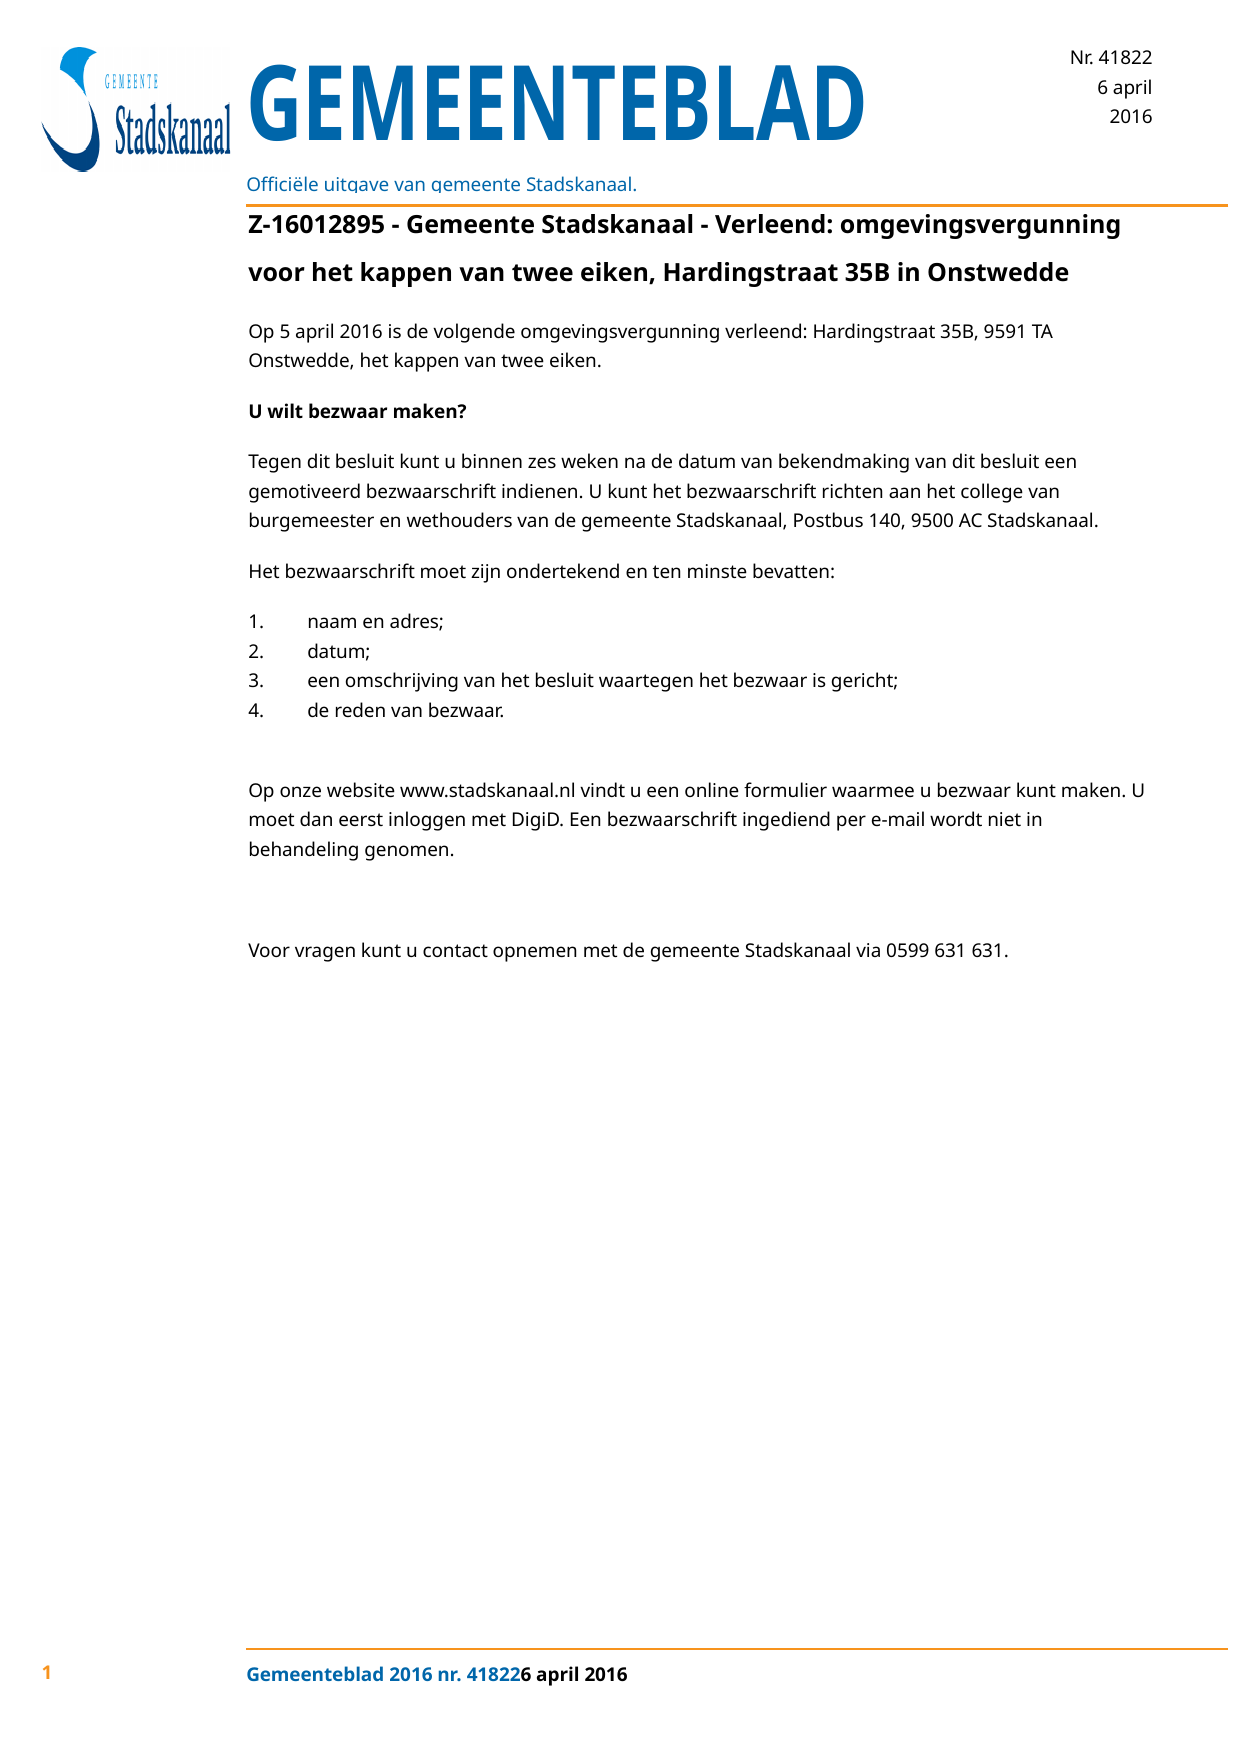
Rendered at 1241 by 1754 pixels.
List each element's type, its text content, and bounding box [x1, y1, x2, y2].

text U wilt bezwaar maken? [248, 398, 1152, 424]
list een omschrijving van het besluit waartegen het bezwaar is gericht; [248, 667, 1152, 693]
picture [41, 47, 231, 172]
text Tegen dit besluit kunt u binnen zes weken na de datum van bekendmaking van dit besluit een gemotiveerd bezwaarschrift indienen. U kunt het bezwaarschrift richten aan het college van burgemeester en wethouders van de gemeente Stadskanaal, Postbus 140, 9500 AC Stadskanaal. [248, 448, 1152, 533]
list datum; [248, 638, 1152, 664]
text Z-16012895 - Gemeente Stadskanaal - Verleend: omgevingsvergunning voor het kappen van twee eiken, Hardingstraat 35B in Onstwedde [248, 207, 1152, 288]
list naam en adres; [248, 608, 1152, 634]
text Op 5 april 2016 is de volgende omgevingsvergunning verleend: Hardingstraat 35B, 9591 TA Onstwedde, het kappen van twee eiken. [248, 318, 1152, 373]
text Het bezwaarschrift moet zijn ondertekend en ten minste bevatten: [248, 558, 1152, 584]
list de reden van bezwaar. [248, 697, 1152, 723]
text Voor vragen kunt u contact opnemen met de gemeente Stadskanaal via 0599 631 631. [248, 937, 1152, 963]
text Op onze website www.stadskanaal.nl vindt u een online formulier waarmee u bezwaar kunt maken. U moet dan eerst inloggen met DigiD. Een bezwaarschrift ingediend per e-mail wordt niet in behandeling genomen. [248, 777, 1152, 862]
